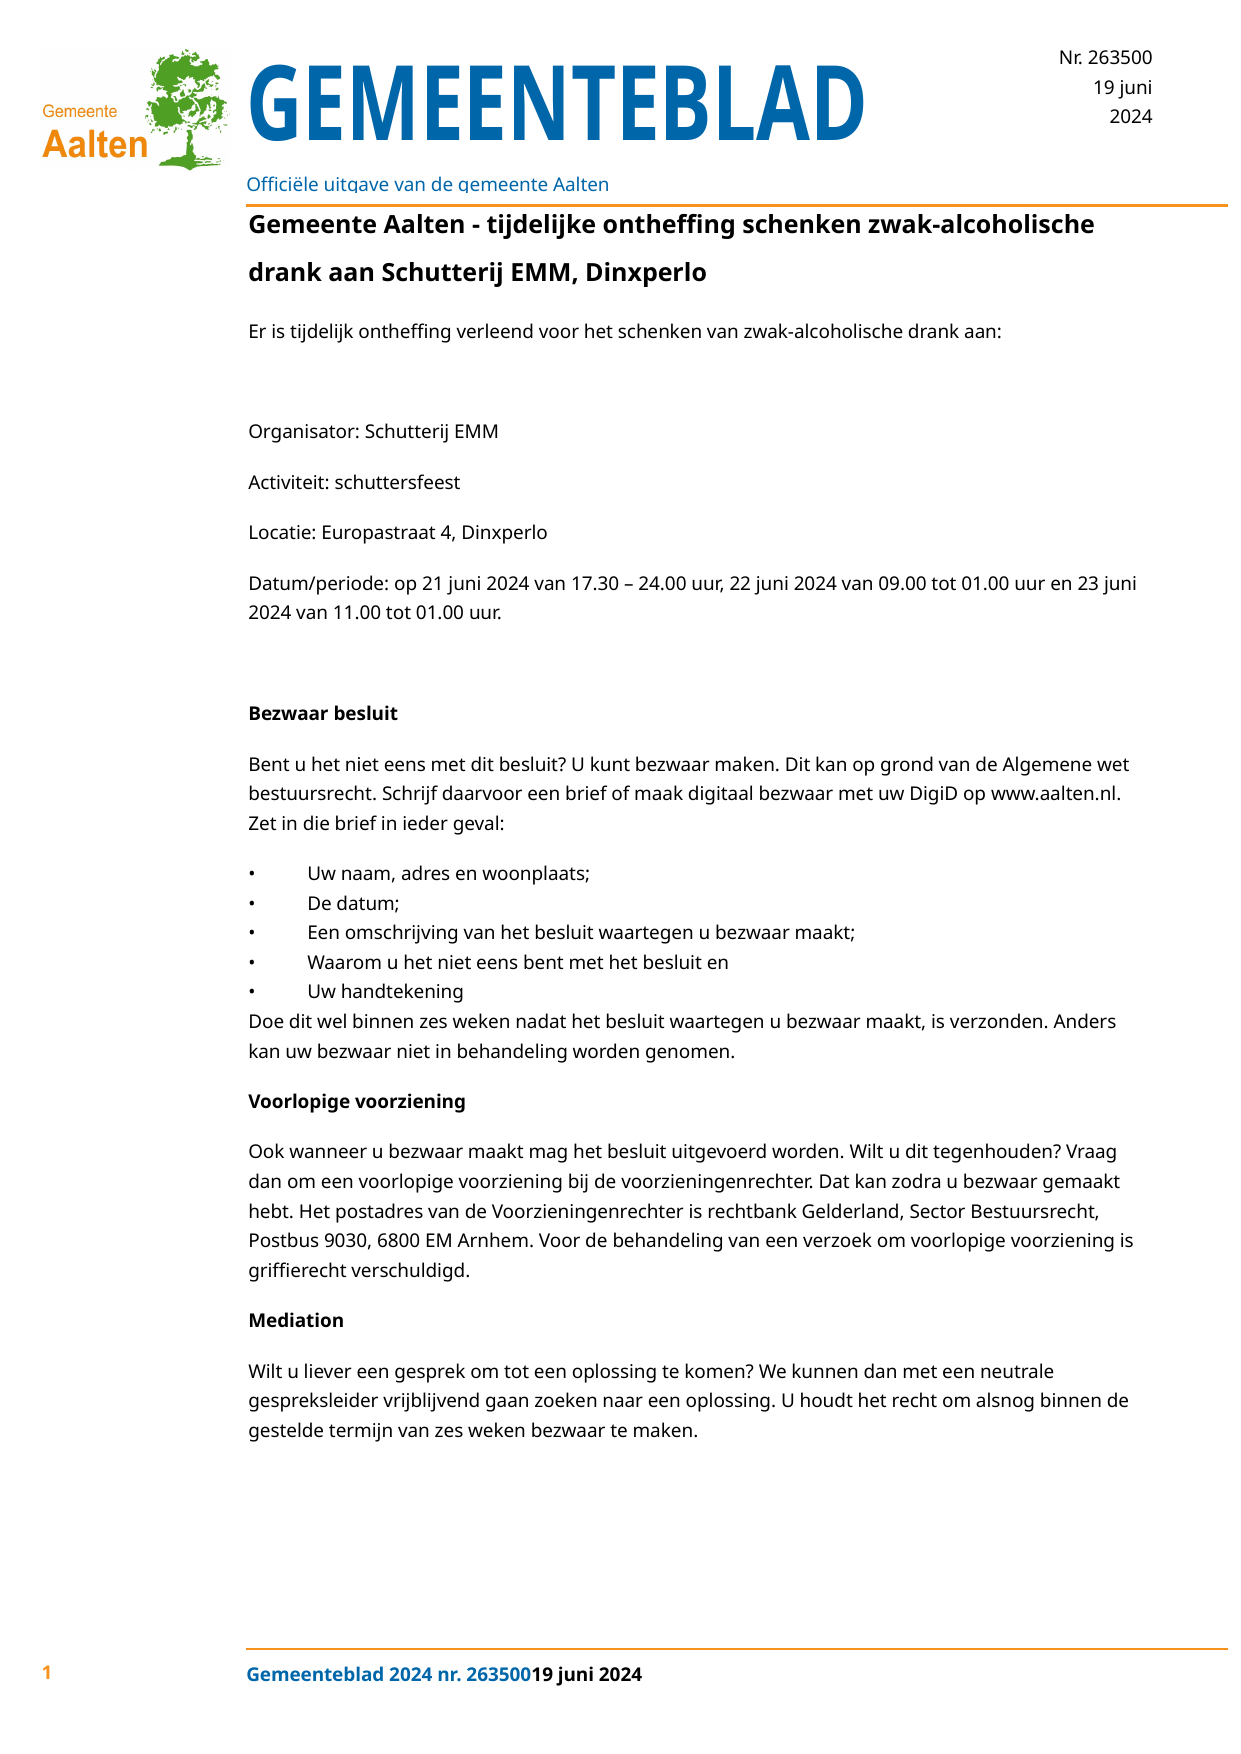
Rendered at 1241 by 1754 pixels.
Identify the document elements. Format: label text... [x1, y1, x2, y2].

picture [41, 47, 231, 172]
text Voorlopige voorziening [248, 1088, 1152, 1114]
text Ook wanneer u bezwaar maakt mag het besluit uitgevoerd worden. Wilt u dit tegenhouden? Vraag dan om een voorlopige voorziening bij de voorzieningenrechter. Dat kan zodra u bezwaar gemaakt hebt. Het postadres van de Voorzieningenrechter is rechtbank Gelderland, Sector Bestuursrecht, Postbus 9030, 6800 EM Arnhem. Voor de behandeling van een verzoek om voorlopige voorziening is griffierecht verschuldigd. [248, 1139, 1152, 1283]
text Bezwaar besluit [248, 700, 1152, 726]
text Gemeente Aalten - tijdelijke ontheffing schenken zwak-alcoholische drank aan Schutterij EMM, Dinxperlo [248, 207, 1152, 288]
text Datum/periode: op 21 juni 2024 van 17.30 – 24.00 uur, 22 juni 2024 van 09.00 tot 01.00 uur en 23 juni 2024 van 11.00 tot 01.00 uur. [248, 570, 1152, 625]
list Een omschrijving van het besluit waartegen u bezwaar maakt; [248, 919, 1152, 945]
text Er is tijdelijk ontheffing verleend voor het schenken van zwak-alcoholische drank aan: [248, 318, 1152, 344]
text Activiteit: schuttersfeest [248, 469, 1152, 495]
list Uw handtekening [248, 979, 1152, 1004]
list Waarom u het niet eens bent met het besluit en [248, 949, 1152, 975]
list De datum; [248, 890, 1152, 916]
text Locatie: Europastraat 4, Dinxperlo [248, 519, 1152, 545]
text Wilt u liever een gesprek om tot een oplossing te komen? We kunnen dan met een neutrale gespreksleider vrijblijvend gaan zoeken naar een oplossing. U houdt het recht om alsnog binnen de gestelde termijn van zes weken bezwaar te maken. [248, 1358, 1152, 1443]
list Uw naam, adres en woonplaats; [248, 860, 1152, 886]
text Organisator: Schutterij EMM [248, 419, 1152, 444]
text Bent u het niet eens met dit besluit? U kunt bezwaar maken. Dit kan op grond van de Algemene wet bestuursrecht. Schrijf daarvoor een brief of maak digitaal bezwaar met uw DigiD op www.aalten.nl. Zet in die brief in ieder geval: [248, 751, 1152, 836]
text Mediation [248, 1307, 1152, 1333]
text Doe dit wel binnen zes weken nadat het besluit waartegen u bezwaar maakt, is verzonden. Anders kan uw bezwaar niet in behandeling worden genomen. [248, 1008, 1152, 1064]
